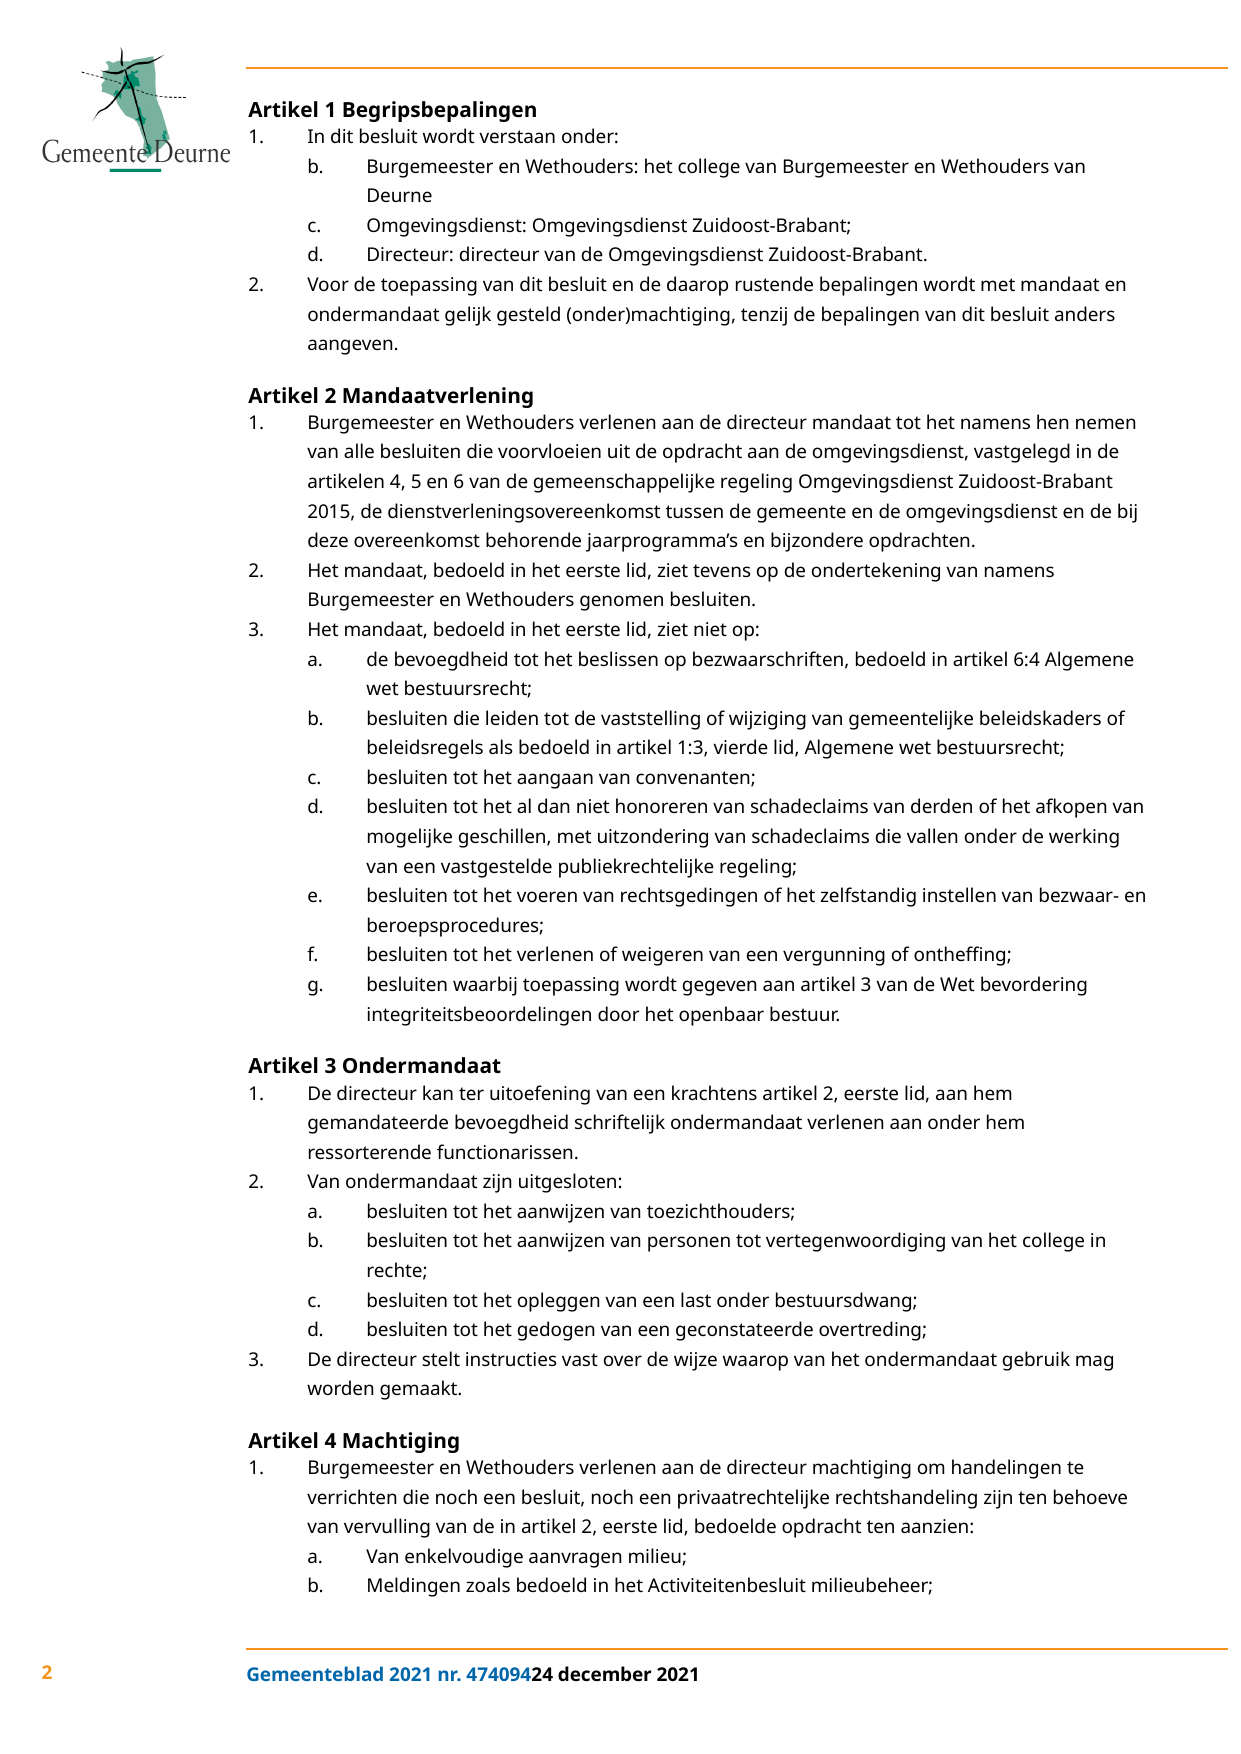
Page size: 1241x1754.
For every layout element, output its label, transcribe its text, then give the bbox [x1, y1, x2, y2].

list De directeur kan ter uitoefening van een krachtens artikel 2, eerste lid, aan hem gemandateerde bevoegdheid schriftelijk ondermandaat verlenen aan onder hem ressorterende functionarissen. [248, 1080, 1152, 1164]
list besluiten tot het voeren van rechtsgedingen of het zelfstandig instellen van bezwaar- en beroepsprocedures; [307, 882, 1152, 938]
list besluiten tot het aanwijzen van toezichthouders; [307, 1198, 1152, 1224]
list Burgemeester en Wethouders: het college van Burgemeester en Wethouders van Deurne [307, 153, 1152, 208]
list Meldingen zoals bedoeld in het Activiteitenbesluit milieubeheer; [307, 1573, 1152, 1598]
list besluiten waarbij toepassing wordt gegeven aan artikel 3 van de Wet bevordering integriteitsbeoordelingen door het openbaar bestuur. [307, 971, 1152, 1027]
list besluiten tot het al dan niet honoreren van schadeclaims van derden of het afkopen van mogelijke geschillen, met uitzondering van schadeclaims die vallen onder de werking van een vastgestelde publiekrechtelijke regeling; [307, 794, 1152, 879]
list besluiten tot het verlenen of weigeren van een vergunning of ontheffing; [307, 942, 1152, 967]
text Artikel 4 Machtiging [248, 1426, 1152, 1454]
list besluiten tot het aanwijzen van personen tot vertegenwoordiging van het college in rechte; [307, 1228, 1152, 1283]
list besluiten die leiden tot de vaststelling of wijziging van gemeentelijke beleidskaders of beleidsregels als bedoeld in artikel 1:3, vierde lid, Algemene wet bestuursrecht; [307, 705, 1152, 760]
list Voor de toepassing van dit besluit en de daarop rustende bepalingen wordt met mandaat en ondermandaat gelijk gesteld (onder)machtiging, tenzij de bepalingen van dit besluit anders aangeven. [248, 271, 1152, 356]
list de bevoegdheid tot het beslissen op bezwaarschriften, bedoeld in artikel 6:4 Algemene wet bestuursrecht; [307, 646, 1152, 701]
list besluiten tot het aangaan van convenanten; [307, 764, 1152, 790]
text Artikel 3 Ondermandaat [248, 1051, 1152, 1080]
text Artikel 1 Begripsbepalingen [248, 95, 1152, 123]
list Burgemeester en Wethouders verlenen aan de directeur machtiging om handelingen te verrichten die noch een besluit, noch een privaatrechtelijke rechtshandeling zijn ten behoeve van vervulling van de in artikel 2, eerste lid, bedoelde opdracht ten aanzien: [248, 1454, 1152, 1539]
list besluiten tot het gedogen van een geconstateerde overtreding; [307, 1316, 1152, 1342]
list Het mandaat, bedoeld in het eerste lid, ziet tevens op de ondertekening van namens Burgemeester en Wethouders genomen besluiten. [248, 557, 1152, 612]
text Artikel 2 Mandaatverlening [248, 381, 1152, 409]
picture [41, 47, 231, 172]
list Van enkelvoudige aanvragen milieu; [307, 1543, 1152, 1569]
list Omgevingsdienst: Omgevingsdienst Zuidoost-Brabant; [307, 212, 1152, 238]
list Van ondermandaat zijn uitgesloten: [248, 1168, 1152, 1194]
list In dit besluit wordt verstaan onder: [248, 123, 1152, 149]
list Het mandaat, bedoeld in het eerste lid, ziet niet op: [248, 616, 1152, 642]
list De directeur stelt instructies vast over de wijze waarop van het ondermandaat gebruik mag worden gemaakt. [248, 1346, 1152, 1401]
list besluiten tot het opleggen van een last onder bestuursdwang; [307, 1287, 1152, 1312]
list Burgemeester en Wethouders verlenen aan de directeur mandaat tot het namens hen nemen van alle besluiten die voorvloeien uit de opdracht aan de omgevingsdienst, vastgelegd in de artikelen 4, 5 en 6 van de gemeenschappelijke regeling Omgevingsdienst Zuidoost-Brabant 2015, de dienstverleningsovereenkomst tussen de gemeente en de omgevingsdienst en de bij deze overeenkomst behorende jaarprogramma’s en bijzondere opdrachten. [248, 409, 1152, 553]
list Directeur: directeur van de Omgevingsdienst Zuidoost-Brabant. [307, 242, 1152, 267]
